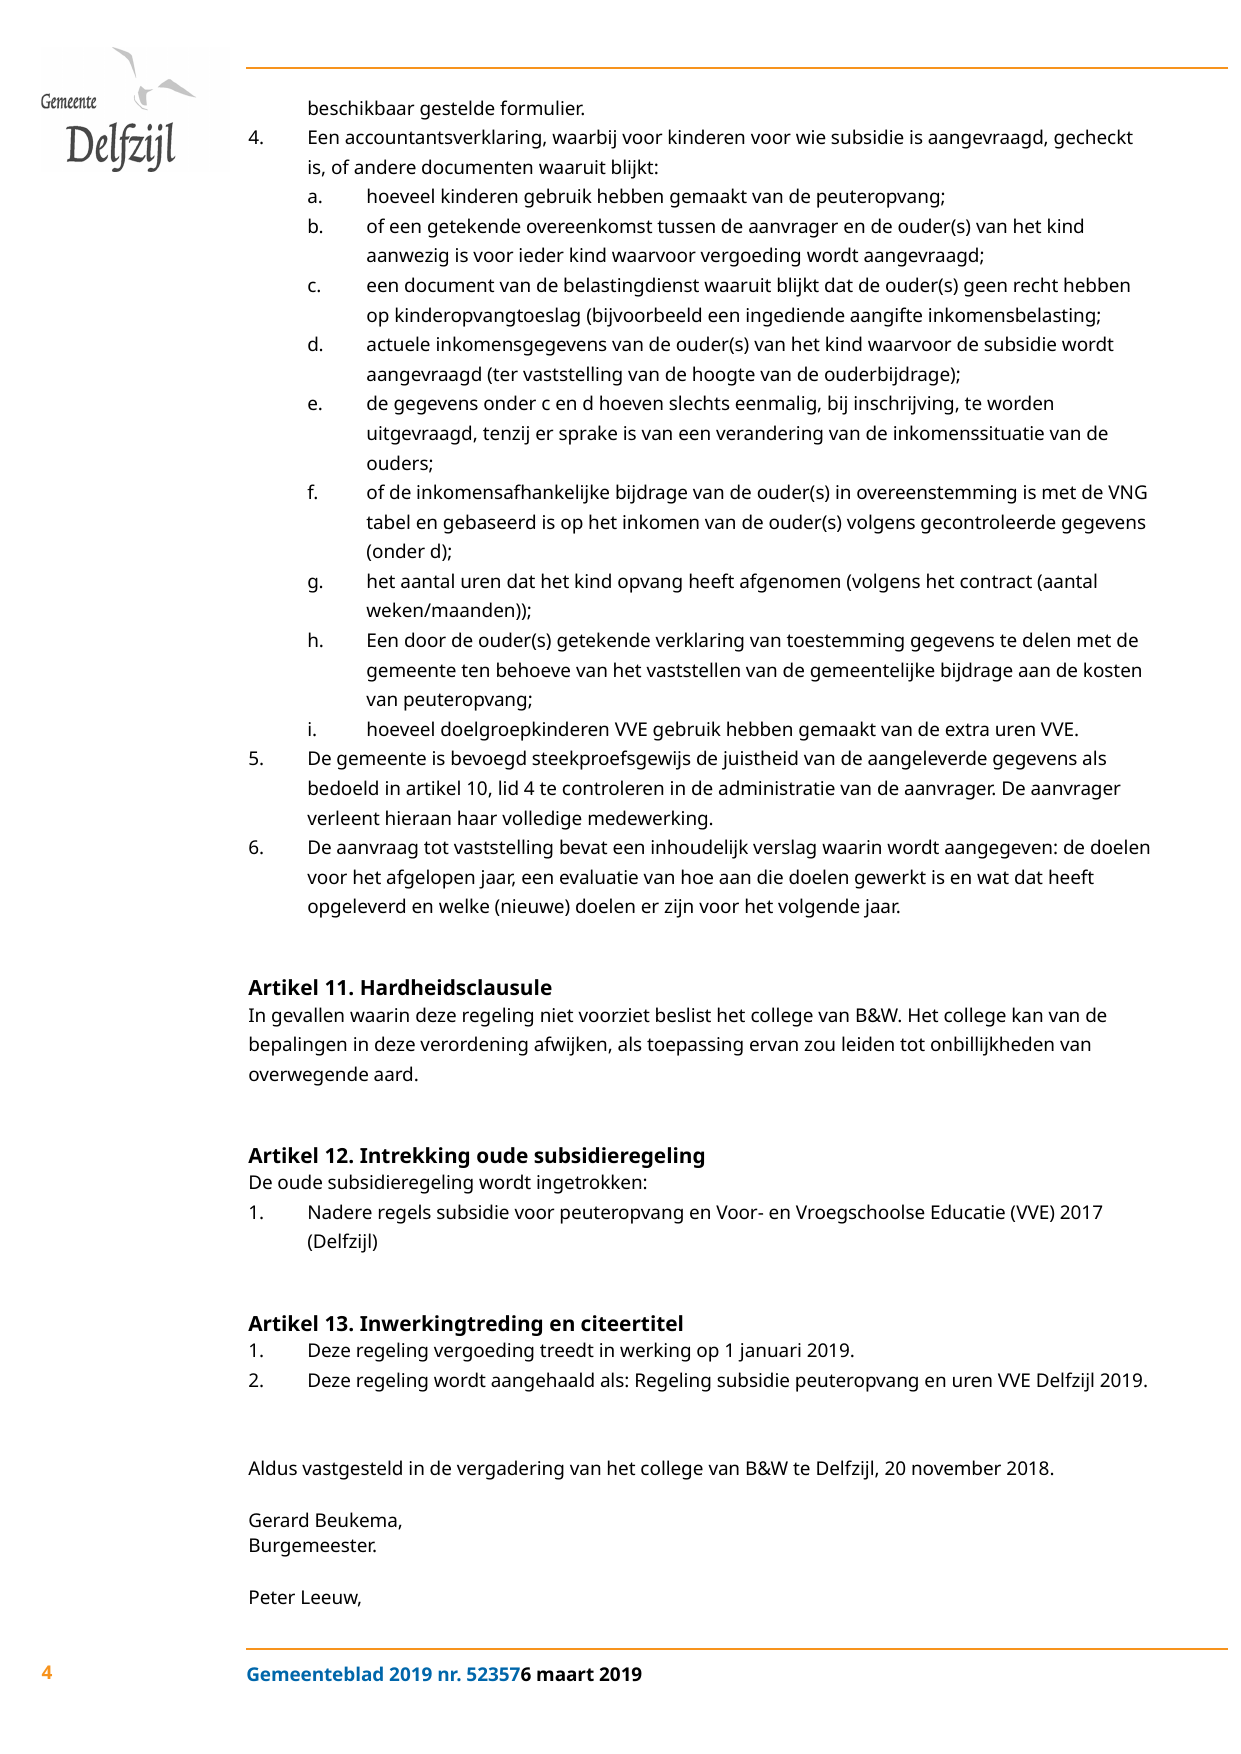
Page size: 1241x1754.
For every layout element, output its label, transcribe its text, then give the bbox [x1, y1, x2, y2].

list hoeveel kinderen gebruik hebben gemaakt van de peuteropvang; [307, 183, 1152, 209]
text In gevallen waarin deze regeling niet voorziet beslist het college van B&W. Het college kan van de bepalingen in deze verordening afwijken, als toepassing ervan zou leiden tot onbillijkheden van overwegende aard. [248, 1002, 1152, 1087]
text Artikel 13. Inwerkingtreding en citeertitel [248, 1309, 1152, 1337]
list hoeveel doelgroepkinderen VVE gebruik hebben gemaakt van de extra uren VVE. [307, 716, 1152, 742]
list actuele inkomensgegevens van de ouder(s) van het kind waarvoor de subsidie wordt aangevraagd (ter vaststelling van de hoogte van de ouderbijdrage); [307, 331, 1152, 387]
list Nadere regels subsidie voor peuteropvang en Voor- en Vroegschoolse Educatie (VVE) 2017 (Delfzijl) [248, 1199, 1152, 1254]
list een document van de belastingdienst waaruit blijkt dat de ouder(s) geen recht hebben op kinderopvangtoeslag (bijvoorbeeld een ingediende aangifte inkomensbelasting; [307, 272, 1152, 328]
list Een accountantsverklaring, waarbij voor kinderen voor wie subsidie is aangevraagd, gecheckt is, of andere documenten waaruit blijkt: [248, 124, 1152, 180]
list het aantal uren dat het kind opvang heeft afgenomen (volgens het contract (aantal weken/maanden)); [307, 568, 1152, 623]
text De oude subsidieregeling wordt ingetrokken: [248, 1169, 1152, 1195]
list Deze regeling vergoeding treedt in werking op 1 januari 2019. [248, 1337, 1152, 1363]
list De gemeente is bevoegd steekproefsgewijs de juistheid van de aangeleverde gegevens als bedoeld in artikel 10, lid 4 te controleren in de administratie van de aanvrager. De aanvrager verleent hieraan haar volledige medewerking. [248, 746, 1152, 831]
picture [41, 47, 231, 172]
text Burgemeester. [248, 1533, 1152, 1558]
text Peter Leeuw, [248, 1584, 1152, 1610]
text Aldus vastgesteld in de vergadering van het college van B&W te Delfzijl, 20 november 2018. [248, 1456, 1152, 1481]
list of de inkomensafhankelijke bijdrage van de ouder(s) in overeenstemming is met de VNG tabel en gebaseerd is op het inkomen van de ouder(s) volgens gecontroleerde gegevens (onder d); [307, 479, 1152, 564]
list de gegevens onder c en d hoeven slechts eenmalig, bij inschrijving, te worden uitgevraagd, tenzij er sprake is van een verandering van de inkomenssituatie van de ouders; [307, 391, 1152, 476]
list beschikbaar gestelde formulier. [248, 95, 1152, 121]
list De aanvraag tot vaststelling bevat een inhoudelijk verslag waarin wordt aangegeven: de doelen voor het afgelopen jaar, een evaluatie van hoe aan die doelen gewerkt is en wat dat heeft opgeleverd en welke (nieuwe) doelen er zijn voor het volgende jaar. [248, 834, 1152, 919]
text Artikel 12. Intrekking oude subsidieregeling [248, 1141, 1152, 1169]
list of een getekende overeenkomst tussen de aanvrager en de ouder(s) van het kind aanwezig is voor ieder kind waarvoor vergoeding wordt aangevraagd; [307, 213, 1152, 268]
list Deze regeling wordt aangehaald als: Regeling subsidie peuteropvang en uren VVE Delfzijl 2019. [248, 1367, 1152, 1392]
list Een door de ouder(s) getekende verklaring van toestemming gegevens te delen met de gemeente ten behoeve van het vaststellen van de gemeentelijke bijdrage aan de kosten van peuteropvang; [307, 627, 1152, 712]
text Gerard Beukema, [248, 1507, 1152, 1533]
text Artikel 11. Hardheidsclausule [248, 973, 1152, 1002]
